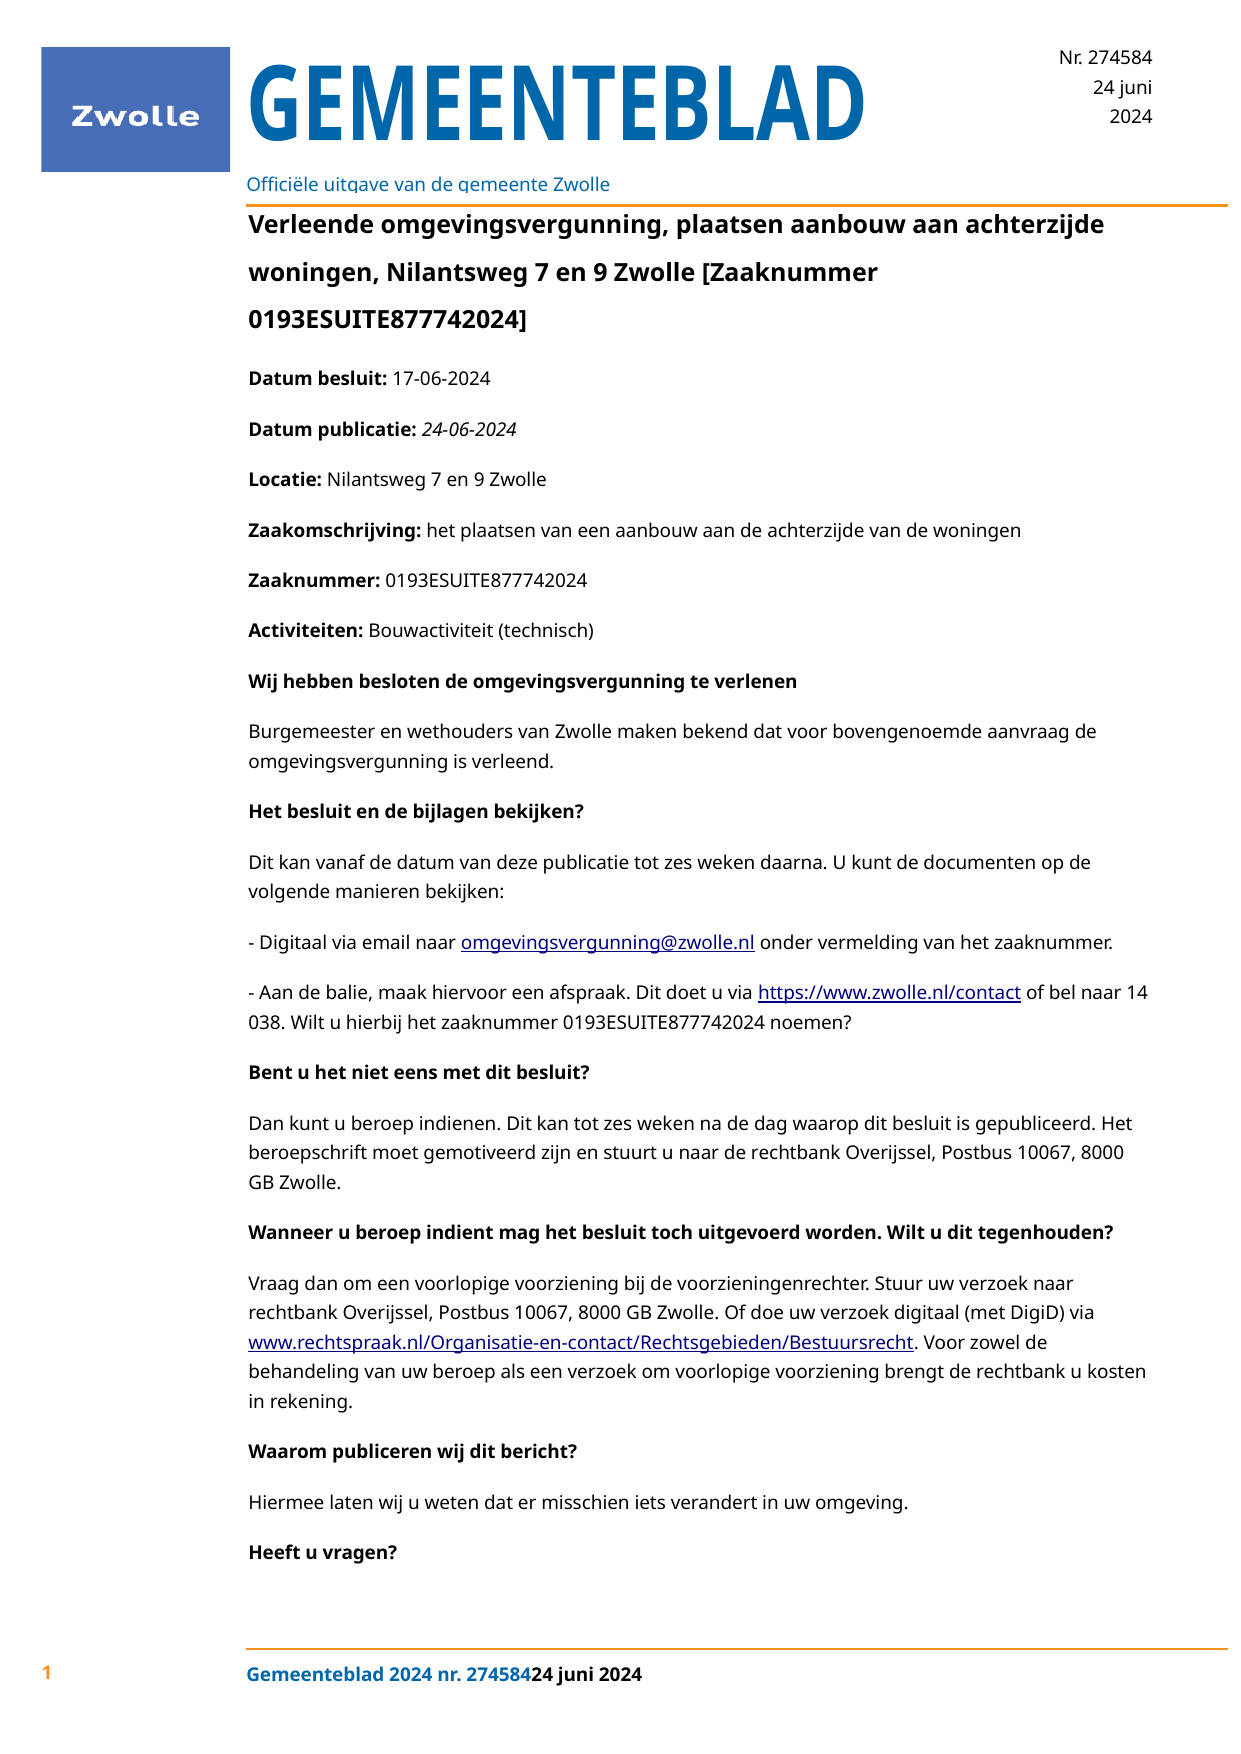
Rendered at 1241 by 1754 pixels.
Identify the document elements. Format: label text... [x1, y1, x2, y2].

text Locatie: Nilantsweg 7 en 9 Zwolle [248, 466, 1152, 492]
text Datum besluit: 17-06-2024 [248, 366, 1152, 391]
text Verleende omgevingsvergunning, plaatsen aanbouw aan achterzijde woningen, Nilantsweg 7 en 9 Zwolle [Zaaknummer 0193ESUITE877742024] [248, 207, 1152, 336]
text Waarom publiceren wij dit bericht? [248, 1438, 1152, 1464]
text - Aan de balie, maak hiervoor een afspraak. Dit doet u via https://www.zwolle.nl/contact of bel naar 14 038. Wilt u hierbij het zaaknummer 0193ESUITE877742024 noemen? [248, 979, 1152, 1034]
picture [41, 47, 231, 172]
text Vraag dan om een voorlopige voorziening bij de voorzieningenrechter. Stuur uw verzoek naar rechtbank Overijssel, Postbus 10067, 8000 GB Zwolle. Of doe uw verzoek digitaal (met DigiD) via www.rechtspraak.nl/Organisatie-en-contact/Rechtsgebieden/Bestuursrecht. Voor zowel de behandeling van uw beroep als een verzoek om voorlopige voorziening brengt de rechtbank u kosten in rekening. [248, 1270, 1152, 1414]
text Wanneer u beroep indient mag het besluit toch uitgevoerd worden. Wilt u dit tegenhouden? [248, 1219, 1152, 1245]
text Zaaknummer: 0193ESUITE877742024 [248, 567, 1152, 593]
text Hiermee laten wij u weten dat er misschien iets verandert in uw omgeving. [248, 1489, 1152, 1514]
text Burgemeester en wethouders van Zwolle maken bekend dat voor bovengenoemde aanvraag de omgevingsvergunning is verleend. [248, 718, 1152, 774]
text Dan kunt u beroep indienen. Dit kan tot zes weken na de dag waarop dit besluit is gepubliceerd. Het beroepschrift moet gemotiveerd zijn en stuurt u naar de rechtbank Overijssel, Postbus 10067, 8000 GB Zwolle. [248, 1110, 1152, 1194]
text Heeft u vragen? [248, 1539, 1152, 1565]
text Activiteiten: Bouwactiviteit (technisch) [248, 618, 1152, 643]
text Het besluit en de bijlagen bekijken? [248, 798, 1152, 824]
text Bent u het niet eens met dit besluit? [248, 1059, 1152, 1085]
text Dit kan vanaf de datum van deze publicatie tot zes weken daarna. U kunt de documenten op de volgende manieren bekijken: [248, 849, 1152, 904]
text Datum publicatie: 24-06-2024 [248, 416, 1152, 442]
text - Digitaal via email naar omgevingsvergunning@zwolle.nl onder vermelding van het zaaknummer. [248, 929, 1152, 954]
text Zaakomschrijving: het plaatsen van een aanbouw aan de achterzijde van de woningen [248, 517, 1152, 542]
text Wij hebben besloten de omgevingsvergunning te verlenen [248, 668, 1152, 694]
